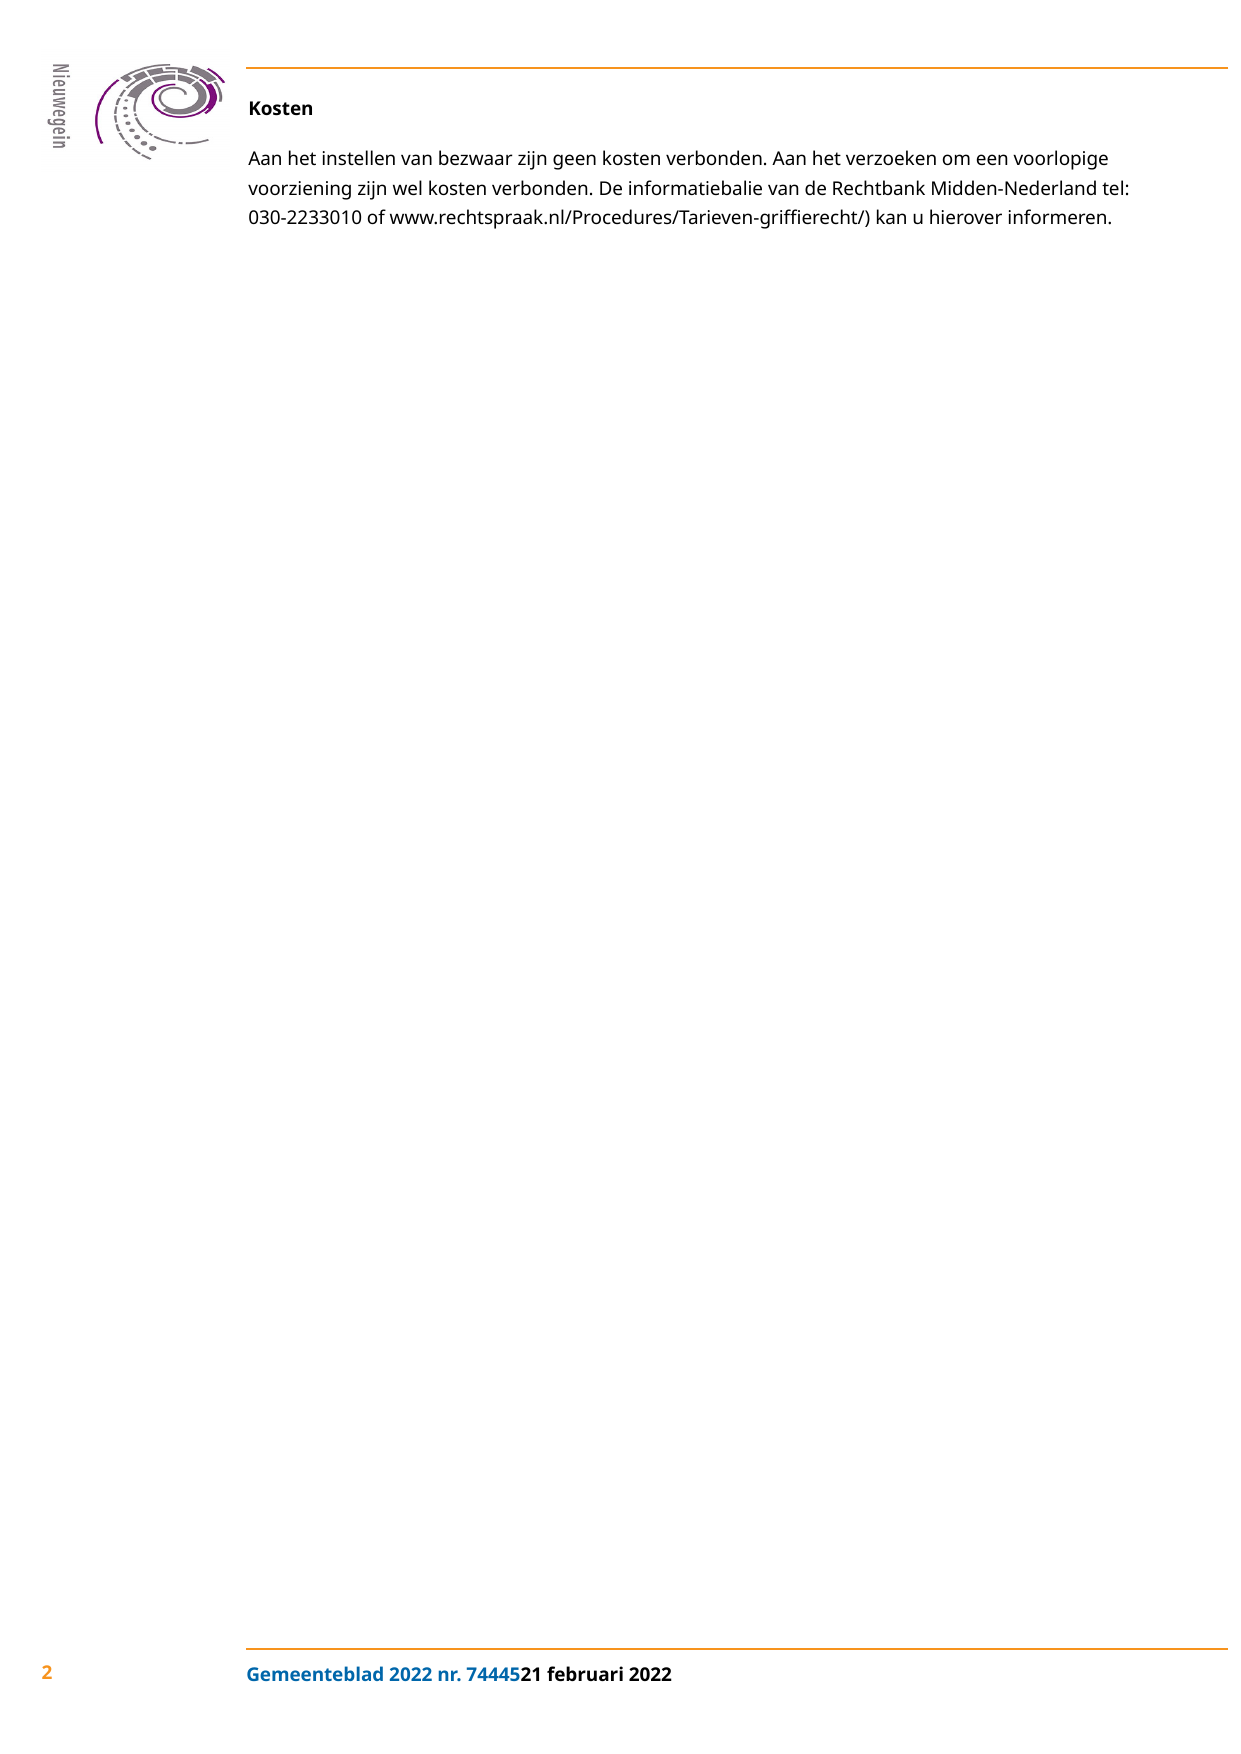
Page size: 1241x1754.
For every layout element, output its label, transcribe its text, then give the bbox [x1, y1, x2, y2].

picture [41, 47, 231, 172]
text Kosten [248, 95, 1152, 121]
text Aan het instellen van bezwaar zijn geen kosten verbonden. Aan het verzoeken om een voorlopige voorziening zijn wel kosten verbonden. De informatiebalie van de Rechtbank Midden-Nederland tel: 030-2233010 of www.rechtspraak.nl/Procedures/Tarieven-griffierecht/) kan u hierover informeren. [248, 145, 1152, 230]
